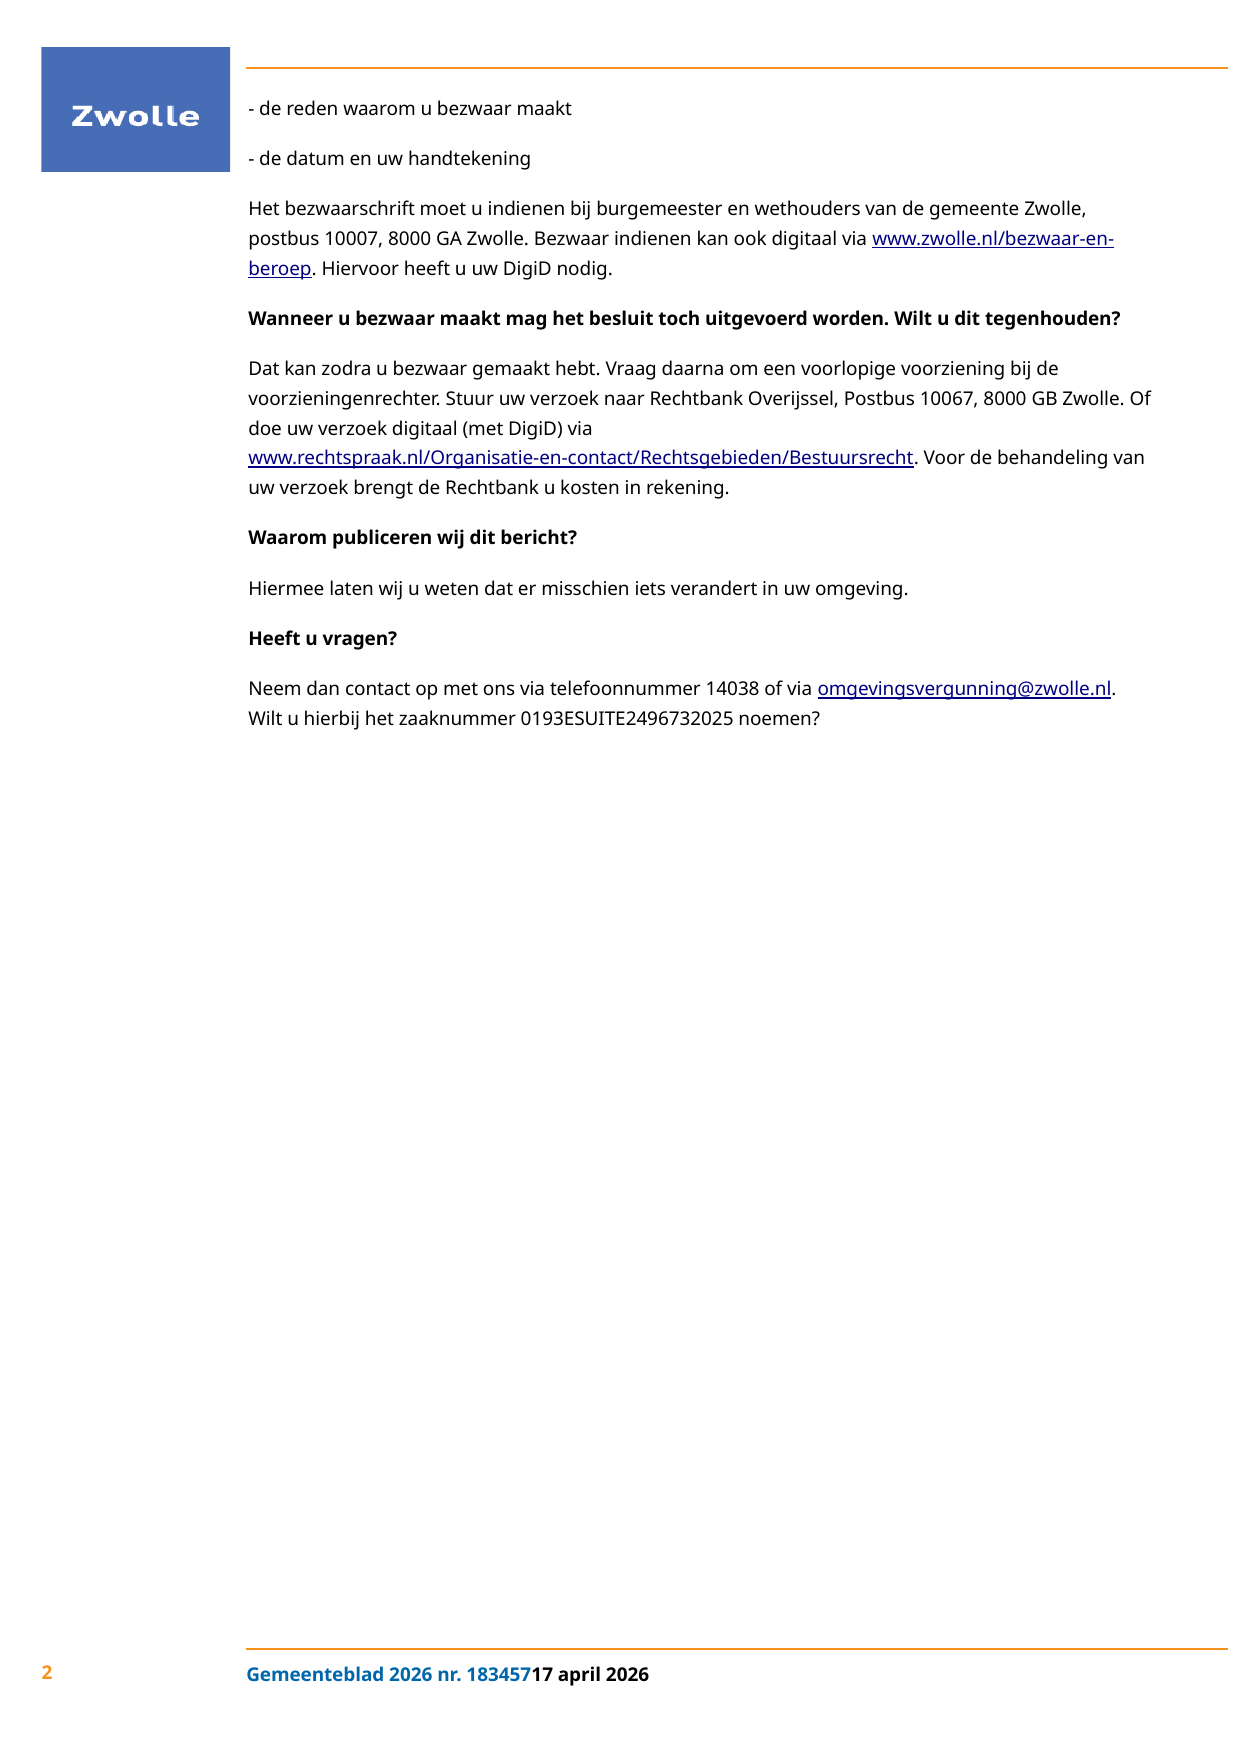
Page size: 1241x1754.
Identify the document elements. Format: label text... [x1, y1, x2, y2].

text - de reden waarom u bezwaar maakt [248, 95, 1152, 121]
picture [41, 47, 231, 172]
text Neem dan contact op met ons via telefoonnummer 14038 of via omgevingsvergunning@zwolle.nl. Wilt u hierbij het zaaknummer 0193ESUITE2496732025 noemen? [248, 676, 1152, 731]
text Het bezwaarschrift moet u indienen bij burgemeester en wethouders van de gemeente Zwolle, postbus 10007, 8000 GA Zwolle. Bezwaar indienen kan ook digitaal via www.zwolle.nl/bezwaar-en-beroep. Hiervoor heeft u uw DigiD nodig. [248, 196, 1152, 281]
text Dat kan zodra u bezwaar gemaakt hebt. Vraag daarna om een voorlopige voorziening bij de voorzieningenrechter. Stuur uw verzoek naar Rechtbank Overijssel, Postbus 10067, 8000 GB Zwolle. Of doe uw verzoek digitaal (met DigiD) via www.rechtspraak.nl/Organisatie-en-contact/Rechtsgebieden/Bestuursrecht. Voor de behandeling van uw verzoek brengt de Rechtbank u kosten in rekening. [248, 356, 1152, 500]
text Heeft u vragen? [248, 625, 1152, 651]
text Wanneer u bezwaar maakt mag het besluit toch uitgevoerd worden. Wilt u dit tegenhouden? [248, 305, 1152, 331]
text Hiermee laten wij u weten dat er misschien iets verandert in uw omgeving. [248, 575, 1152, 601]
text - de datum en uw handtekening [248, 145, 1152, 171]
text Waarom publiceren wij dit bericht? [248, 524, 1152, 550]
